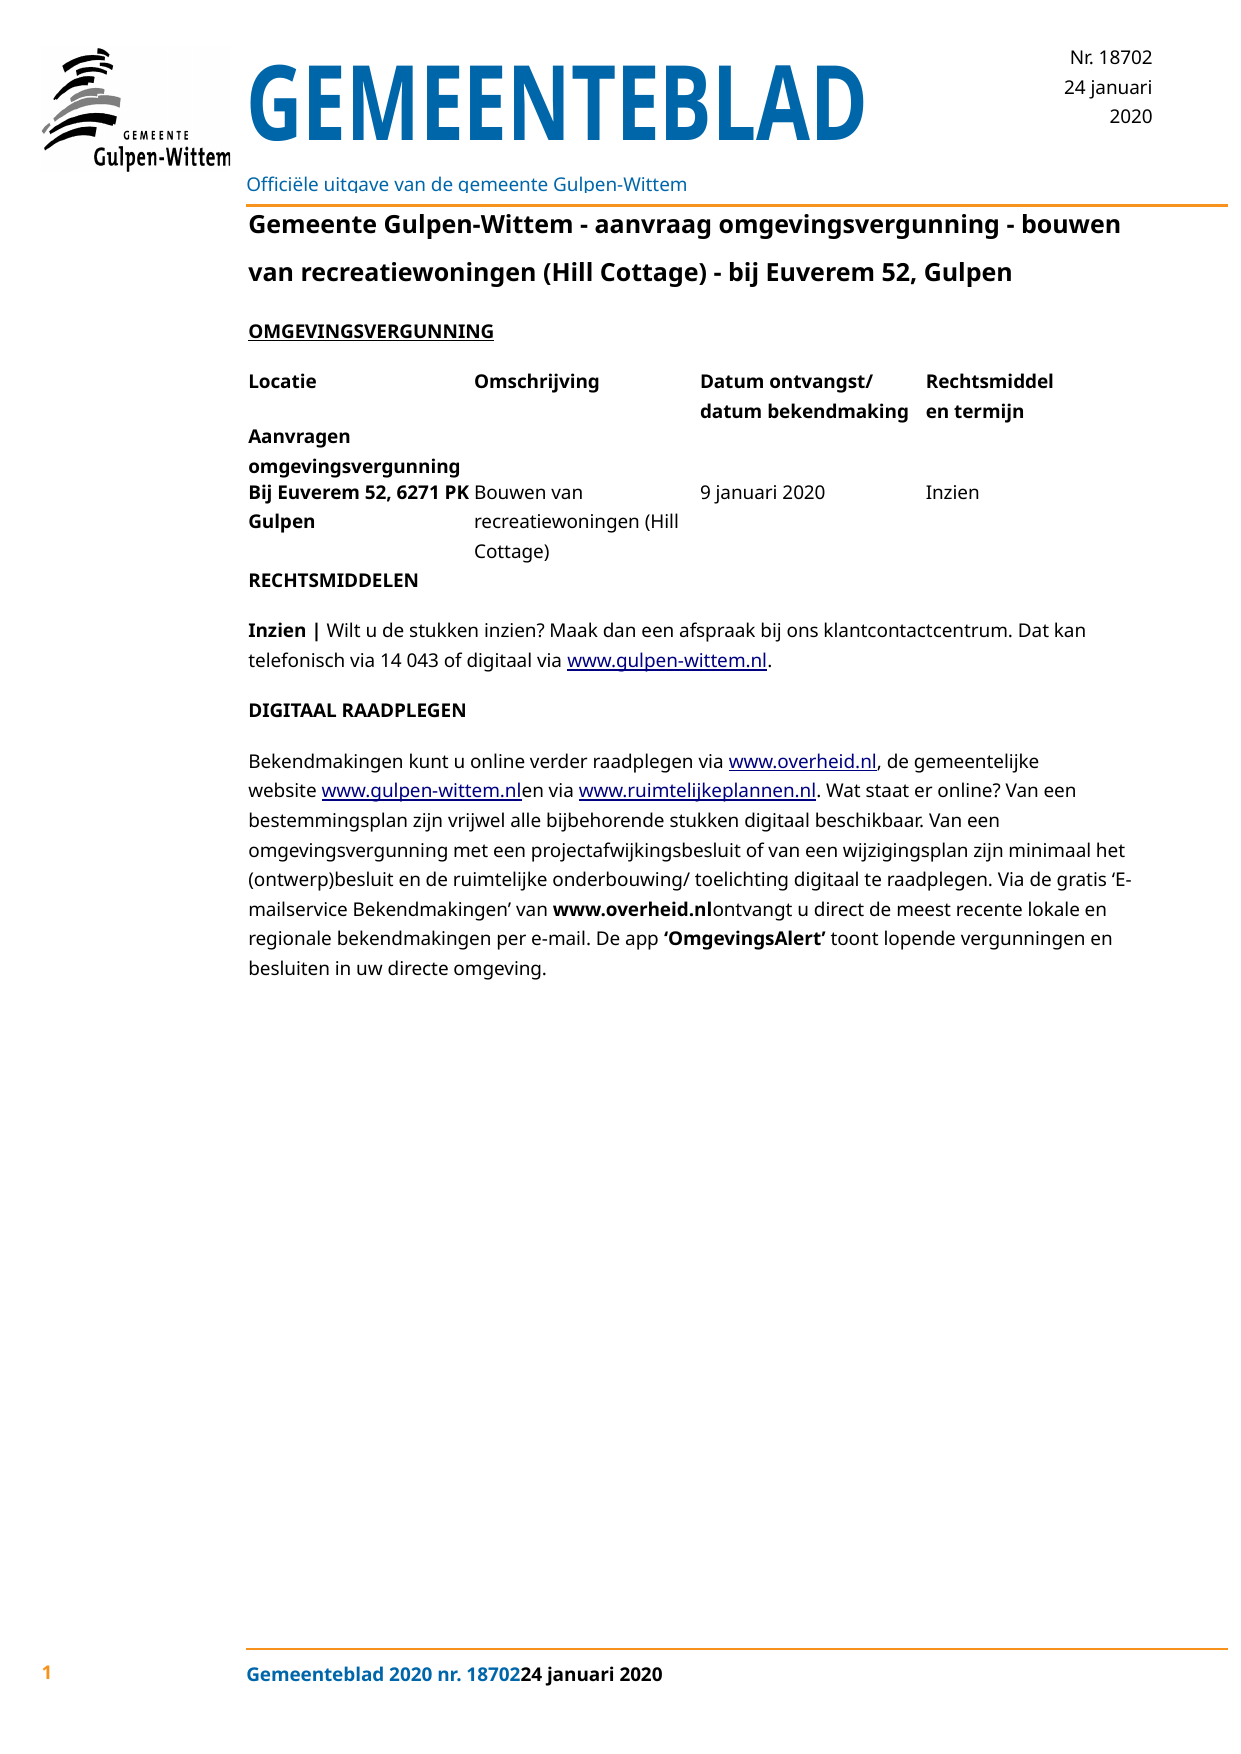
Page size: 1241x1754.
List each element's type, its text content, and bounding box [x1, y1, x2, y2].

table_cell [700, 424, 926, 479]
table_cell Inzien [926, 479, 1152, 564]
text Gemeente Gulpen-Wittem - aanvraag omgevingsvergunning - bouwen van recreatiewoningen (Hill Cottage) - bij Euverem 52, Gulpen [248, 207, 1152, 288]
table_cell [474, 424, 700, 479]
table_header Omschrijving [474, 369, 700, 424]
table_header Rechtsmiddel en termijn [926, 369, 1152, 424]
text OMGEVINGSVERGUNNING [248, 318, 1152, 344]
table_header Locatie [248, 369, 474, 424]
table_cell [926, 424, 1152, 479]
table_header Datum ontvangst/ datum bekendmaking [700, 369, 926, 424]
text DIGITAAL RAADPLEGEN [248, 698, 1152, 723]
picture [41, 47, 231, 172]
table_cell Aanvragen omgevingsvergunning [248, 424, 474, 479]
table_cell Bij Euverem 52, 6271 PK Gulpen [248, 479, 474, 564]
text Bekendmakingen kunt u online verder raadplegen via www.overheid.nl, de gemeentelijke website www.gulpen-wittem.nlen via www.ruimtelijkeplannen.nl. Wat staat er online? Van een bestemmingsplan zijn vrijwel alle bijbehorende stukken digitaal beschikbaar. Van een omgevingsvergunning met een projectafwijkingsbesluit of van een wijzigingsplan zijn minimaal het (ontwerp)besluit en de ruimtelijke onderbouwing/ toelichting digitaal te raadplegen. Via de gratis ‘E-mailservice Bekendmakingen’ van www.overheid.nlontvangt u direct de meest recente lokale en regionale bekendmakingen per e-mail. De app ‘OmgevingsAlert’ toont lopende vergunningen en besluiten in uw directe omgeving. [248, 748, 1152, 981]
table_cell 9 januari 2020 [700, 479, 926, 564]
text RECHTSMIDDELEN [248, 567, 1152, 593]
table_cell Bouwen van recreatiewoningen (Hill Cottage) [474, 479, 700, 564]
text Inzien | Wilt u de stukken inzien? Maak dan een afspraak bij ons klantcontactcentrum. Dat kan telefonisch via 14 043 of digitaal via www.gulpen-wittem.nl. [248, 618, 1152, 673]
